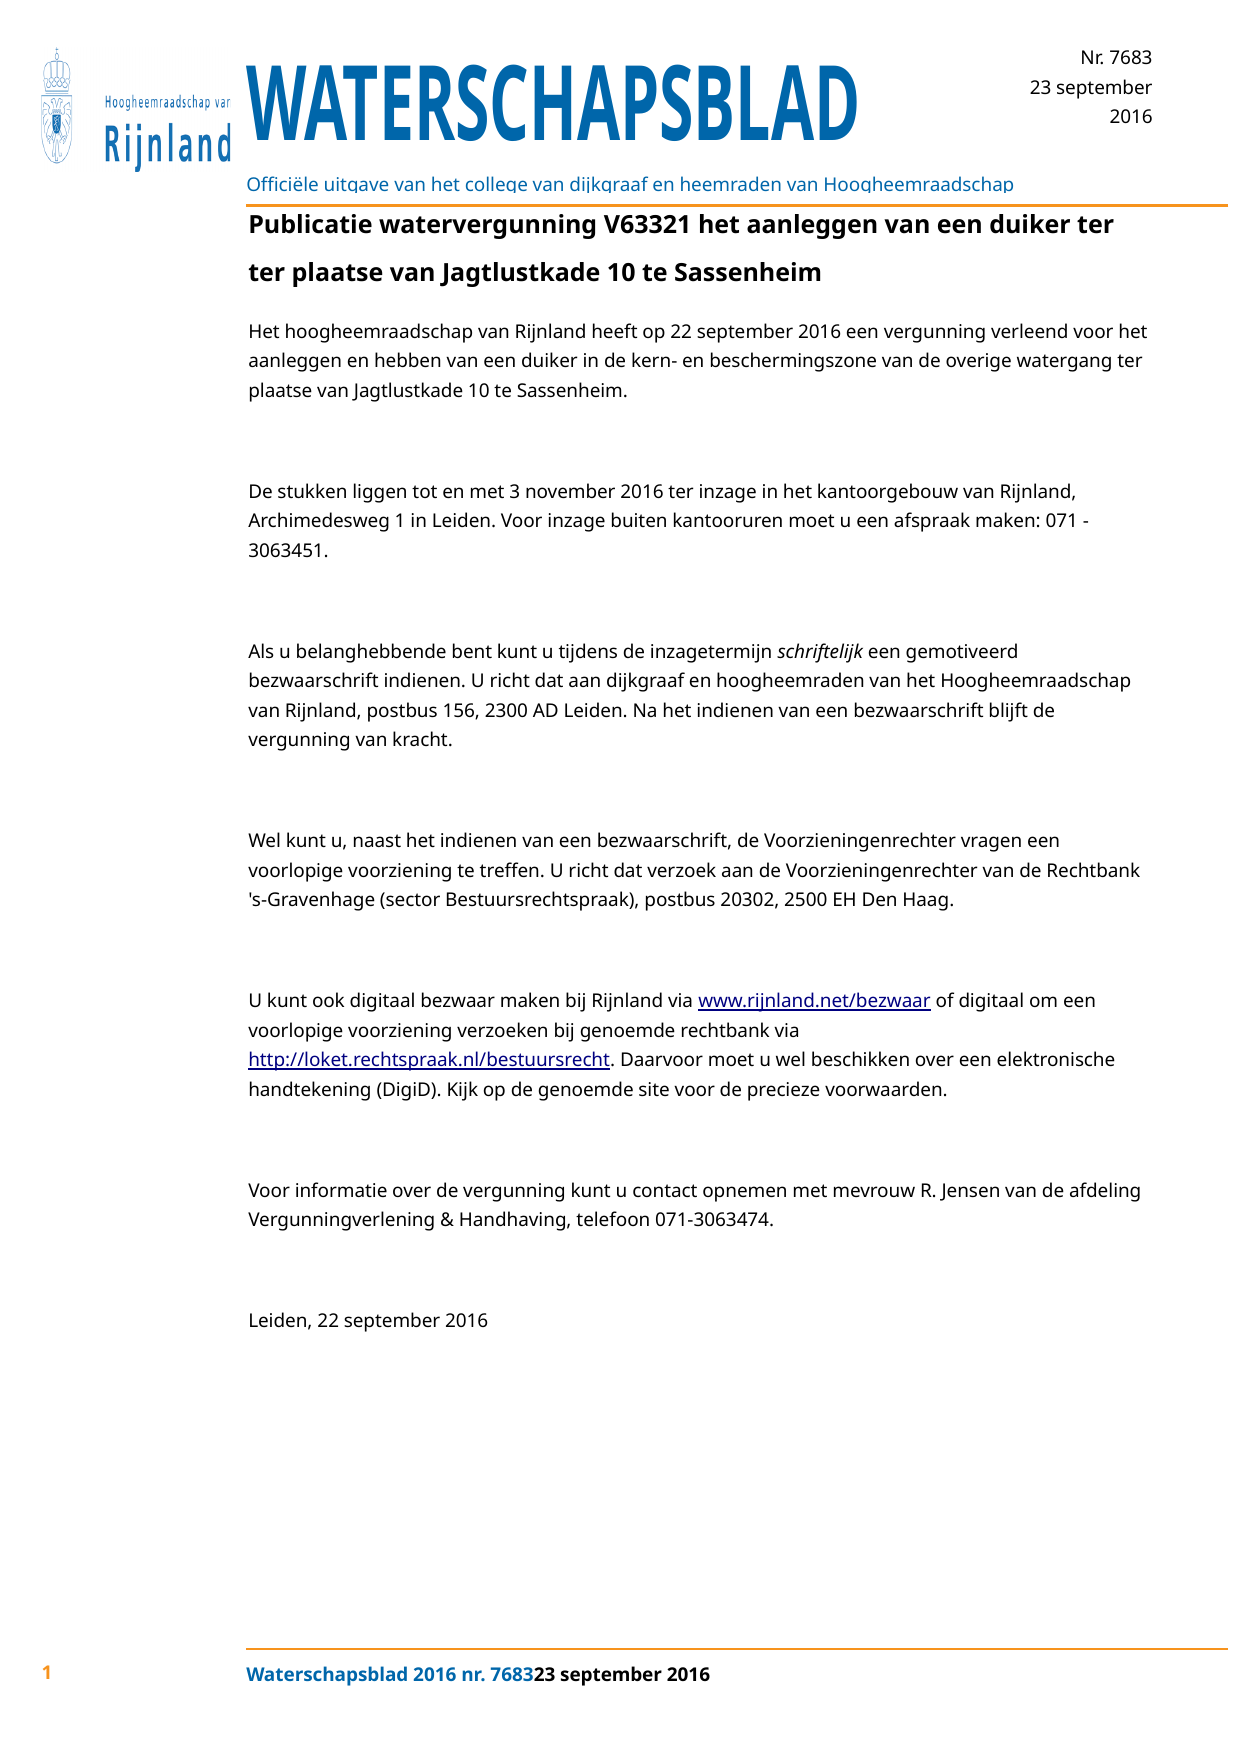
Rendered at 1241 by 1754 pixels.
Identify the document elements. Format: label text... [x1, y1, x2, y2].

text Als u belanghebbende bent kunt u tijdens de inzagetermijn schriftelijk een gemotiveerd bezwaarschrift indienen. U richt dat aan dijkgraaf en hoogheemraden van het Hoogheemraadschap van Rijnland, postbus 156, 2300 AD Leiden. Na het indienen van een bezwaarschrift blijft de vergunning van kracht. [248, 638, 1152, 752]
text Het hoogheemraadschap van Rijnland heeft op 22 september 2016 een vergunning verleend voor het aanleggen en hebben van een duiker in de kern- en beschermingszone van de overige watergang ter plaatse van Jagtlustkade 10 te Sassenheim. [248, 318, 1152, 403]
text Leiden, 22 september 2016 [248, 1307, 1152, 1333]
text De stukken liggen tot en met 3 november 2016 ter inzage in het kantoorgebouw van Rijnland, Archimedesweg 1 in Leiden. Voor inzage buiten kantooruren moet u een afspraak maken: 071 - 3063451. [248, 478, 1152, 563]
text Voor informatie over de vergunning kunt u contact opnemen met mevrouw R. Jensen van de afdeling Vergunningverlening & Handhaving, telefoon 071-3063474. [248, 1177, 1152, 1232]
text Publicatie watervergunning V63321 het aanleggen van een duiker ter ter plaatse van Jagtlustkade 10 te Sassenheim [248, 207, 1152, 288]
text Wel kunt u, naast het indienen van een bezwaarschrift, de Voorzieningenrechter vragen een voorlopige voorziening te treffen. U richt dat verzoek aan de Voorzieningenrechter van de Rechtbank 's-Gravenhage (sector Bestuursrechtspraak), postbus 20302, 2500 EH Den Haag. [248, 827, 1152, 912]
picture [41, 47, 231, 172]
text U kunt ook digitaal bezwaar maken bij Rijnland via www.rijnland.net/bezwaar of digitaal om een voorlopige voorziening verzoeken bij genoemde rechtbank via http://loket.rechtspraak.nl/bestuursrecht. Daarvoor moet u wel beschikken over een elektronische handtekening (DigiD). Kijk op de genoemde site voor de precieze voorwaarden. [248, 987, 1152, 1102]
